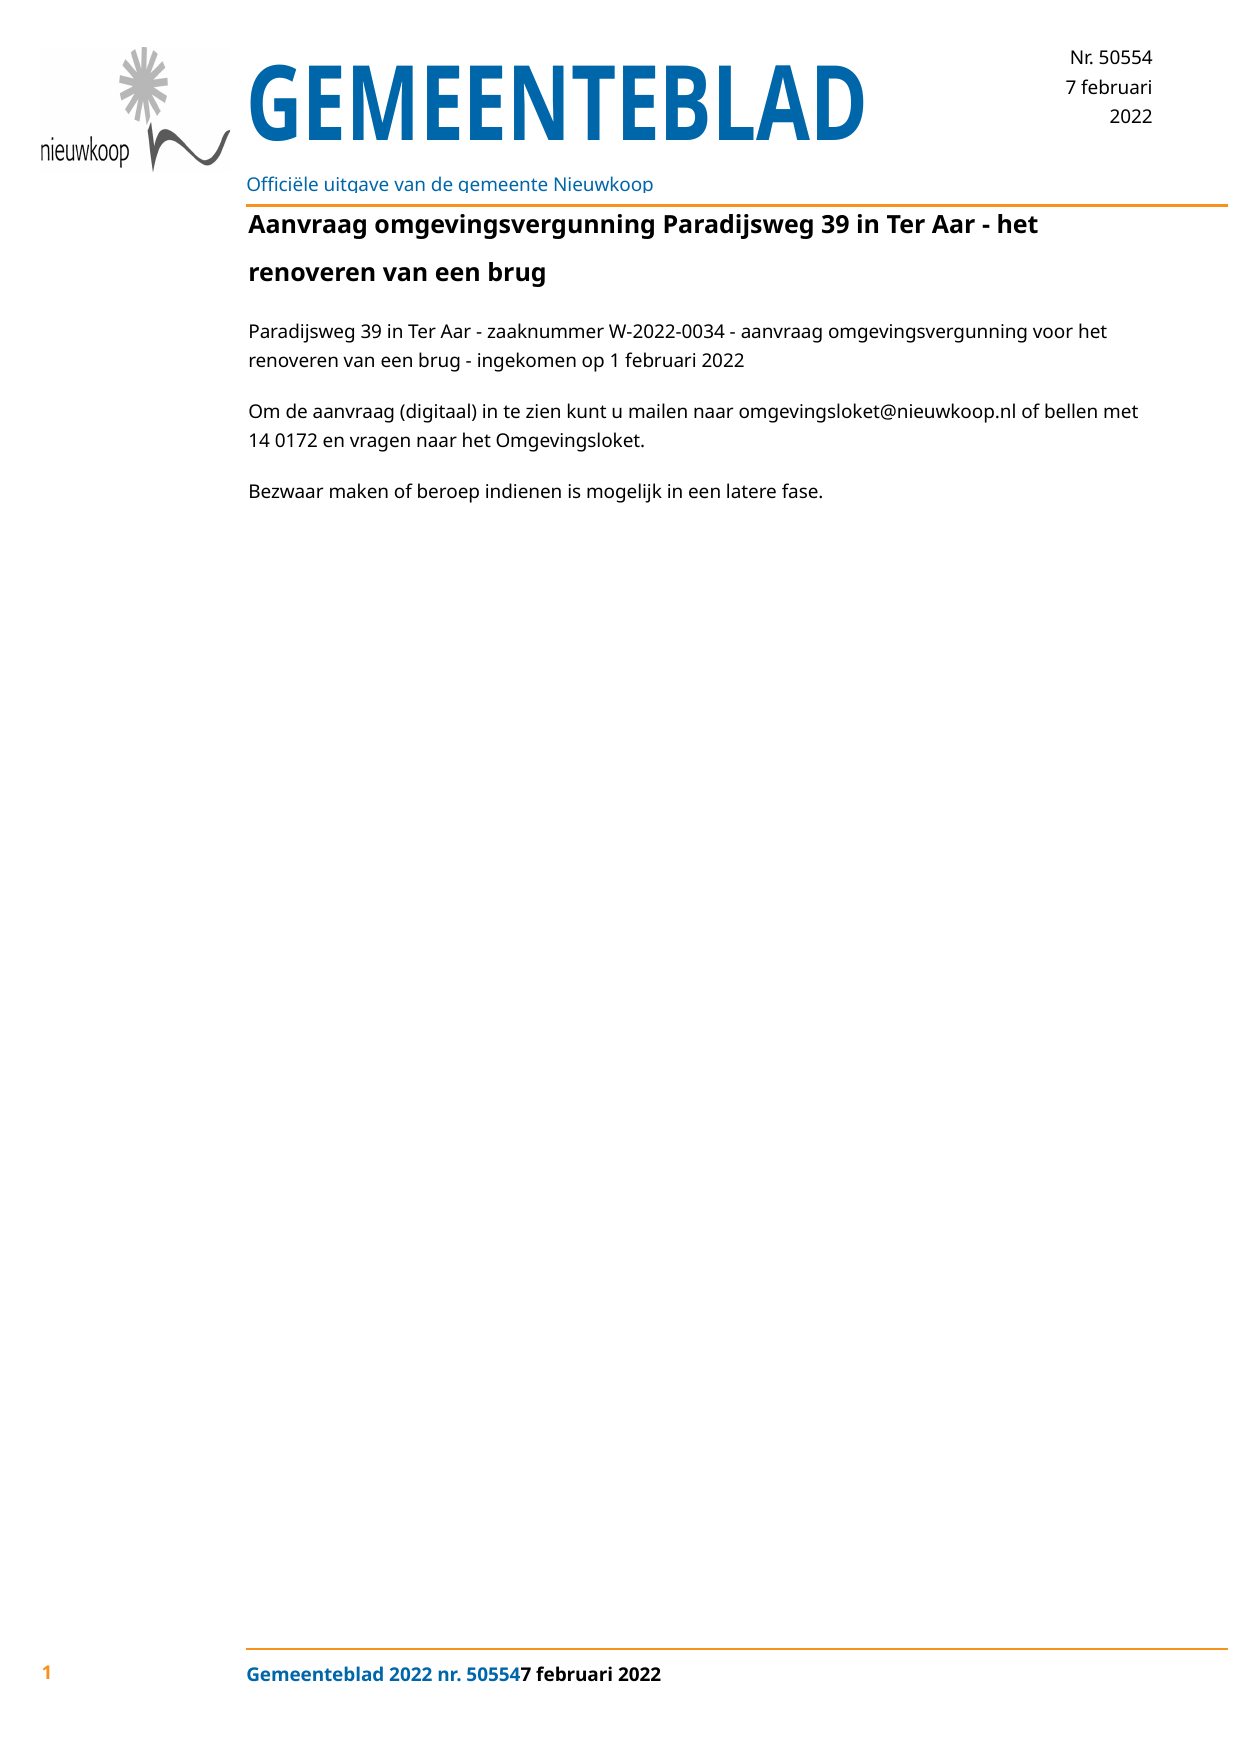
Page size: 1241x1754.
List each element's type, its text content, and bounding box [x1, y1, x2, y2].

text Bezwaar maken of beroep indienen is mogelijk in een latere fase. [248, 478, 1152, 504]
text Aanvraag omgevingsvergunning Paradijsweg 39 in Ter Aar - het renoveren van een brug [248, 207, 1152, 288]
text Paradijsweg 39 in Ter Aar - zaaknummer W-2022-0034 - aanvraag omgevingsvergunning voor het renoveren van een brug - ingekomen op 1 februari 2022 [248, 318, 1152, 373]
text Om de aanvraag (digitaal) in te zien kunt u mailen naar omgevingsloket@nieuwkoop.nl of bellen met 14 0172 en vragen naar het Omgevingsloket. [248, 398, 1152, 453]
picture [41, 47, 231, 172]
